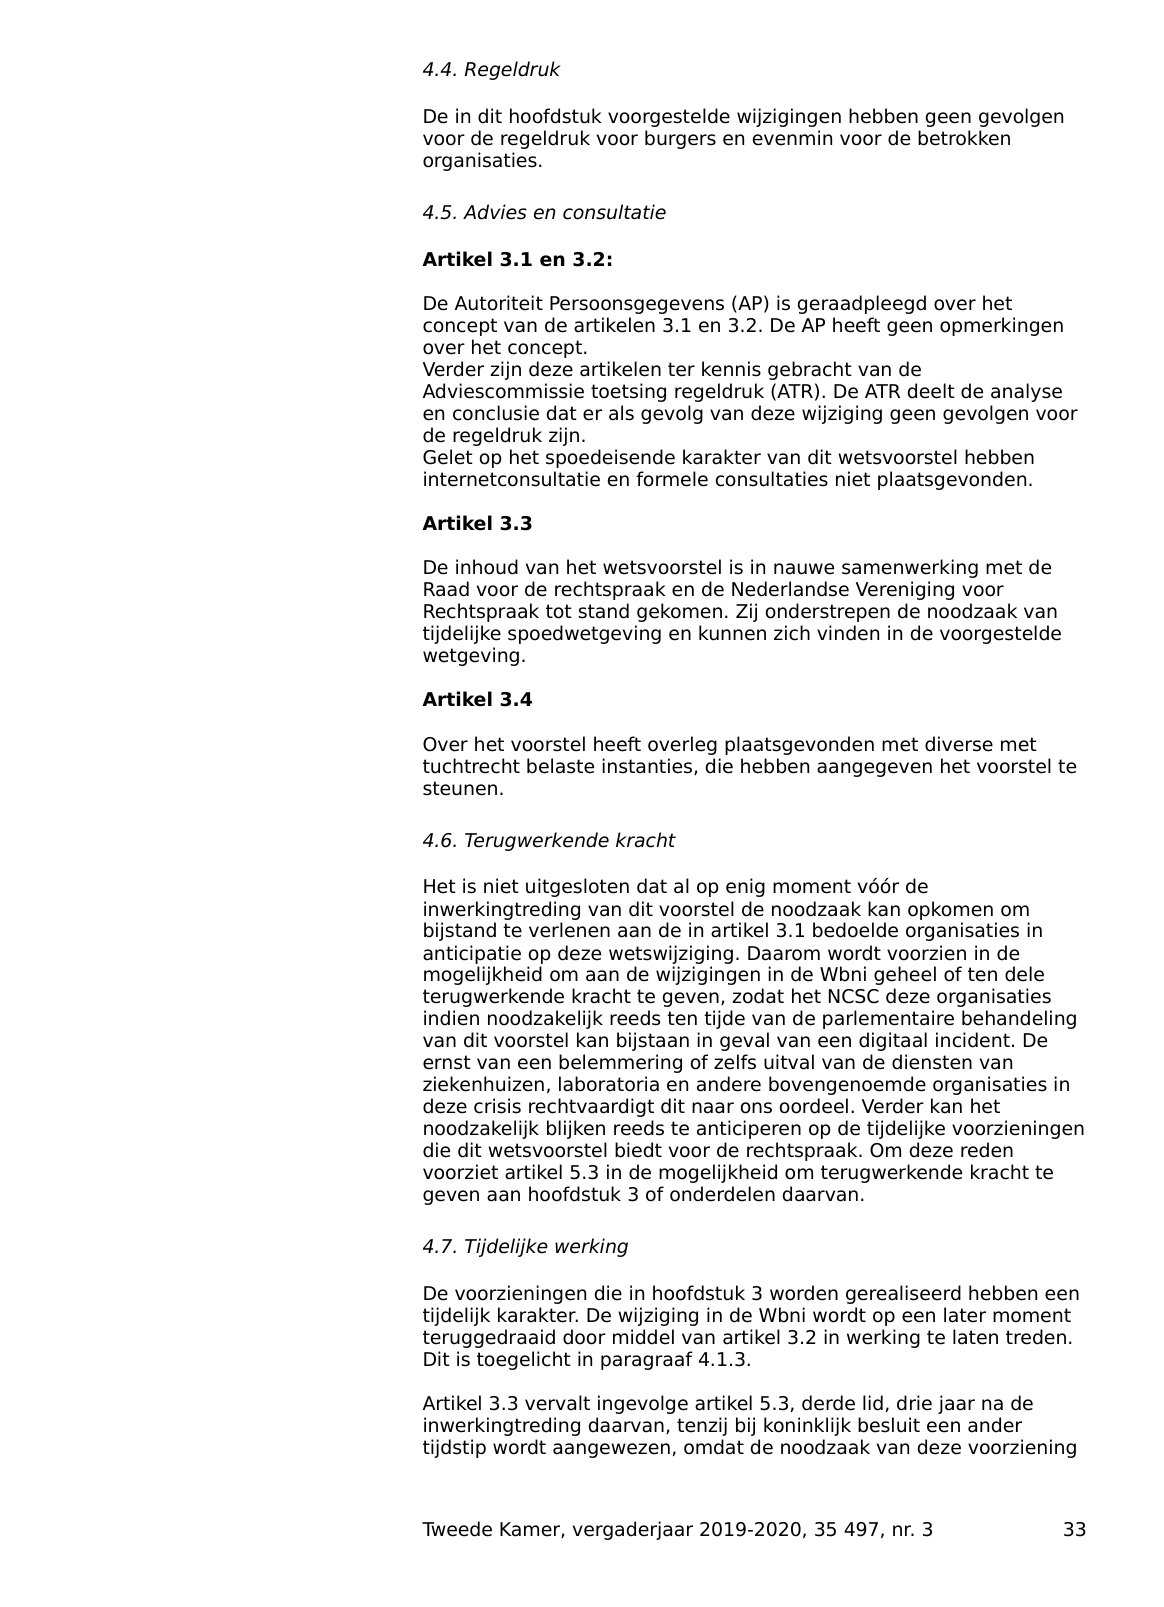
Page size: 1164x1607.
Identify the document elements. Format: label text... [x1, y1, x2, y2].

subtitle Artikel 3.1 en 3.2: [422, 249, 1087, 271]
text Verder zijn deze artikelen ter kennis gebracht van de Adviescommissie toetsing regeldruk (ATR). De ATR deelt de analyse en conclusie dat er als gevolg van deze wijziging geen gevolgen voor de regeldruk zijn. [422, 359, 1087, 447]
text De Autoriteit Persoonsgegevens (AP) is geraadpleegd over het concept van de artikelen 3.1 en 3.2. De AP heeft geen opmerkingen over het concept. [422, 293, 1087, 359]
subtitle Artikel 3.3 [422, 513, 1087, 535]
subtitle Artikel 3.4 [422, 689, 1087, 711]
text De inhoud van het wetsvoorstel is in nauwe samenwerking met de Raad voor de rechtspraak en de Nederlandse Vereniging voor Rechtspraak tot stand gekomen. Zij onderstrepen de noodzaak van tijdelijke spoedwetgeving en kunnen zich vinden in de voorgestelde wetgeving. [422, 557, 1087, 667]
subtitle 4.7. Tijdelijke werking [422, 1236, 1087, 1258]
text Gelet op het spoedeisende karakter van dit wetsvoorstel hebben internetconsultatie en formele consultaties niet plaatsgevonden. [422, 447, 1087, 491]
subtitle 4.4. Regeldruk [422, 59, 1087, 81]
subtitle 4.6. Terugwerkende kracht [422, 829, 1087, 851]
text De voorzieningen die in hoofdstuk 3 worden gerealiseerd hebben een tijdelijk karakter. De wijziging in de Wbni wordt op een later moment teruggedraaid door middel van artikel 3.2 in werking te laten treden. Dit is toegelicht in paragraaf 4.1.3. [422, 1283, 1087, 1371]
text Het is niet uitgesloten dat al op enig moment vóór de inwerkingtreding van dit voorstel de noodzaak kan opkomen om bijstand te verlenen aan de in artikel 3.1 bedoelde organisaties in anticipatie op deze wetswijziging. Daarom wordt voorzien in de mogelijkheid om aan de wijzigingen in de Wbni geheel of ten dele terugwerkende kracht te geven, zodat het NCSC deze organisaties indien noodzakelijk reeds ten tijde van de parlementaire behandeling van dit voorstel kan bijstaan in geval van een digitaal incident. De ernst van een belemmering of zelfs uitval van de diensten van ziekenhuizen, laboratoria en andere bovengenoemde organisaties in deze crisis rechtvaardigt dit naar ons oordeel. Verder kan het noodzakelijk blijken reeds te anticiperen op de tijdelijke voorzieningen die dit wetsvoorstel biedt voor de rechtspraak. Om deze reden voorziet artikel 5.3 in de mogelijkheid om terugwerkende kracht te geven aan hoofdstuk 3 of onderdelen daarvan. [422, 876, 1087, 1206]
text De in dit hoofdstuk voorgestelde wijzigingen hebben geen gevolgen voor de regeldruk voor burgers en evenmin voor de betrokken organisaties. [422, 106, 1087, 172]
subtitle 4.5. Advies en consultatie [422, 202, 1087, 224]
text Over het voorstel heeft overleg plaatsgevonden met diverse met tuchtrecht belaste instanties, die hebben aangegeven het voorstel te steunen. [422, 733, 1087, 799]
text Artikel 3.3 vervalt ingevolge artikel 5.3, derde lid, drie jaar na de inwerkingtreding daarvan, tenzij bij koninklijk besluit een ander tijdstip wordt aangewezen, omdat de noodzaak van deze voorziening [422, 1393, 1087, 1459]
